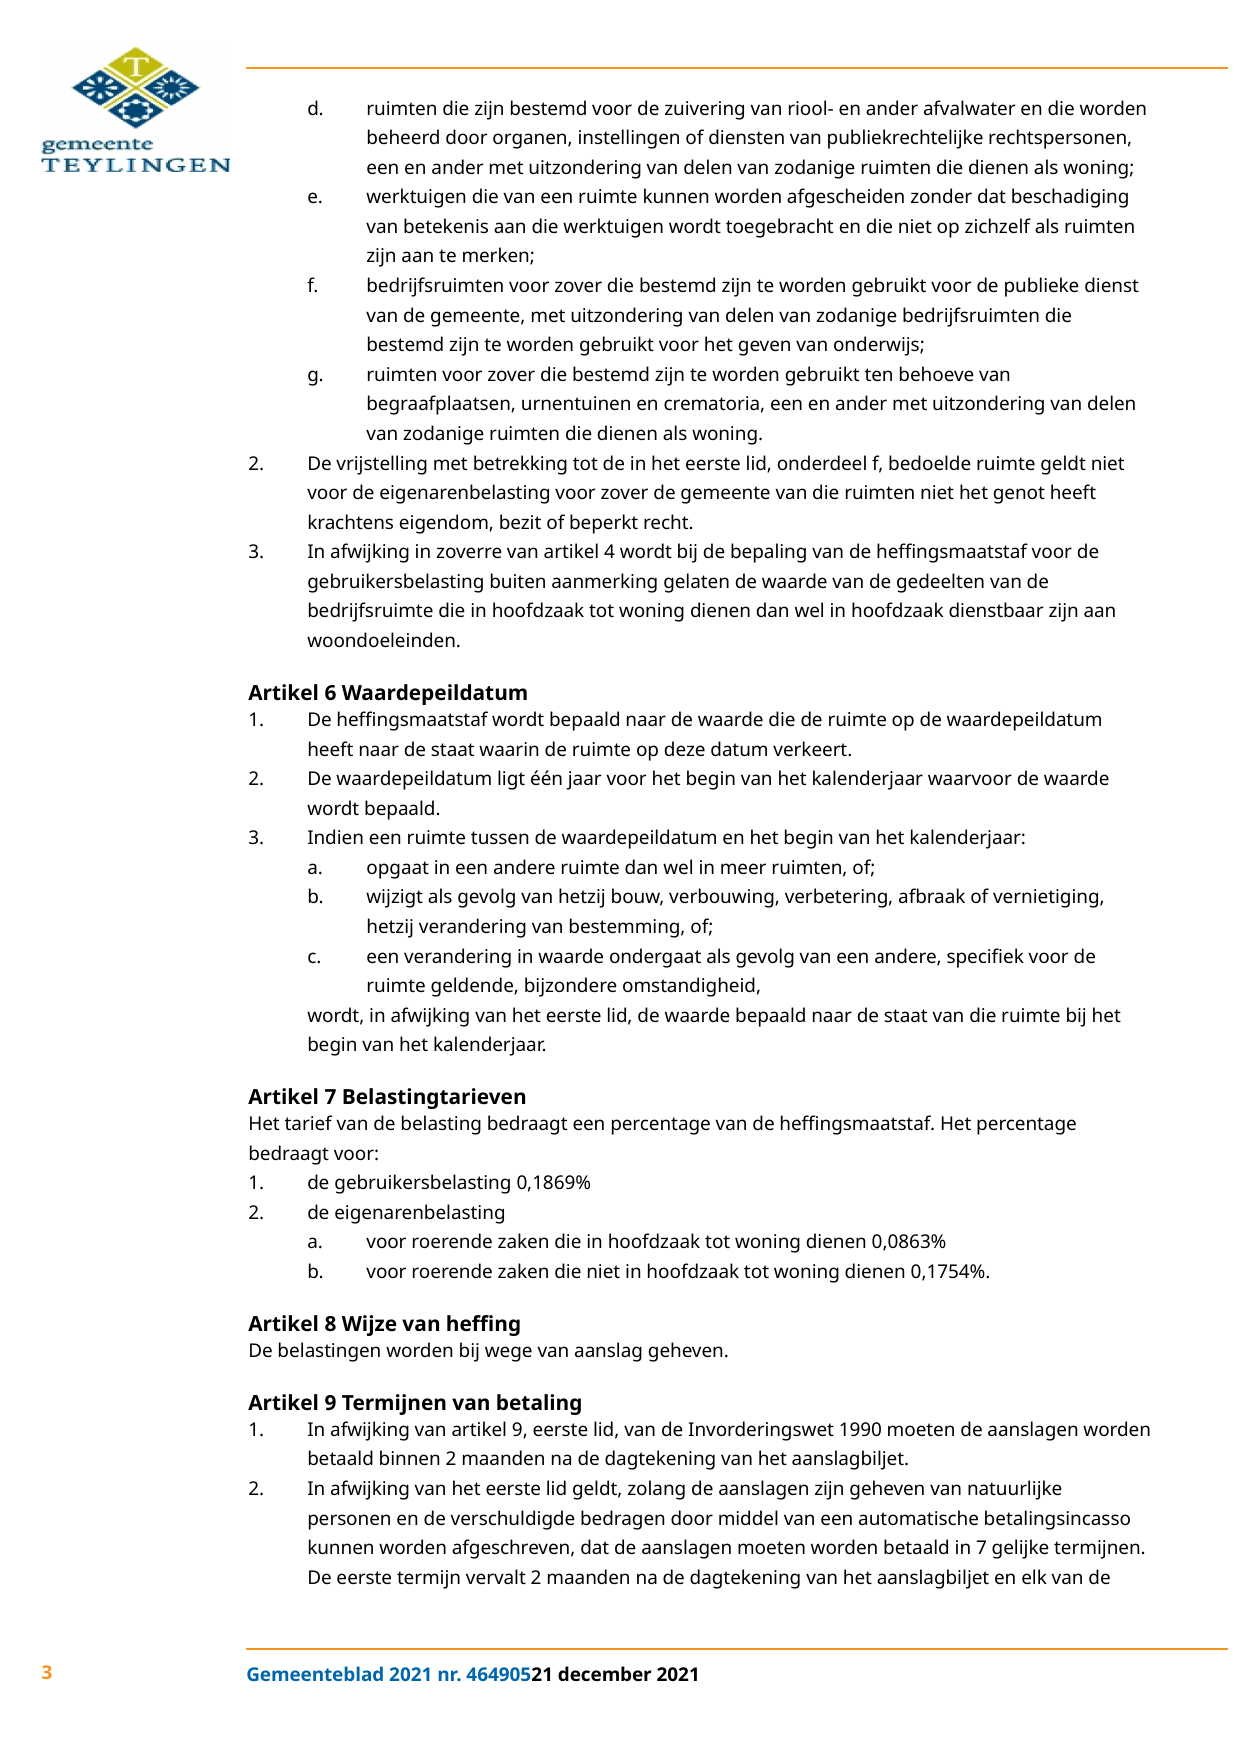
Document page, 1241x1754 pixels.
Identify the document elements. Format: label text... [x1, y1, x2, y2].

list opgaat in een andere ruimte dan wel in meer ruimten, of; [307, 854, 1152, 880]
list wordt, in afwijking van het eerste lid, de waarde bepaald naar de staat van die ruimte bij het begin van het kalenderjaar. [248, 1002, 1152, 1057]
list de gebruikersbelasting 0,1869% [248, 1169, 1152, 1195]
text Het tarief van de belasting bedraagt een percentage van de heffingsmaatstaf. Het percentage bedraagt voor: [248, 1110, 1152, 1166]
list voor roerende zaken die niet in hoofdzaak tot woning dienen 0,1754%. [307, 1258, 1152, 1284]
list ruimten voor zover die bestemd zijn te worden gebruikt ten behoeve van begraafplaatsen, urnentuinen en crematoria, een en ander met uitzondering van delen van zodanige ruimten die dienen als woning. [307, 361, 1152, 446]
list In afwijking van het eerste lid geldt, zolang de aanslagen zijn geheven van natuurlijke personen en de verschuldigde bedragen door middel van een automatische betalingsincasso kunnen worden afgeschreven, dat de aanslagen moeten worden betaald in 7 gelijke termijnen. De eerste termijn vervalt 2 maanden na de dagtekening van het aanslagbiljet en elk van de [248, 1475, 1152, 1590]
list De heffingsmaatstaf wordt bepaald naar de waarde die de ruimte op de waardepeildatum heeft naar de staat waarin de ruimte op deze datum verkeert. [248, 706, 1152, 761]
list bedrijfsruimten voor zover die bestemd zijn te worden gebruikt voor de publieke dienst van de gemeente, met uitzondering van delen van zodanige bedrijfsruimten die bestemd zijn te worden gebruikt voor het geven van onderwijs; [307, 272, 1152, 357]
list Indien een ruimte tussen de waardepeildatum en het begin van het kalenderjaar: [248, 824, 1152, 850]
list De waardepeildatum ligt één jaar voor het begin van het kalenderjaar waarvoor de waarde wordt bepaald. [248, 765, 1152, 821]
text Artikel 8 Wijze van heffing [248, 1309, 1152, 1337]
text Artikel 7 Belastingtarieven [248, 1082, 1152, 1110]
list voor roerende zaken die in hoofdzaak tot woning dienen 0,0863% [307, 1229, 1152, 1254]
list De vrijstelling met betrekking tot de in het eerste lid, onderdeel f, bedoelde ruimte geldt niet voor de eigenarenbelasting voor zover de gemeente van die ruimten niet het genot heeft krachtens eigendom, bezit of beperkt recht. [248, 450, 1152, 535]
list werktuigen die van een ruimte kunnen worden afgescheiden zonder dat beschadiging van betekenis aan die werktuigen wordt toegebracht en die niet op zichzelf als ruimten zijn aan te merken; [307, 183, 1152, 268]
text De belastingen worden bij wege van aanslag geheven. [248, 1337, 1152, 1363]
text Artikel 9 Termijnen van betaling [248, 1388, 1152, 1416]
list een verandering in waarde ondergaat als gevolg van een andere, specifiek voor de ruimte geldende, bijzondere omstandigheid, [307, 943, 1152, 998]
list In afwijking van artikel 9, eerste lid, van de Invorderingswet 1990 moeten de aanslagen worden betaald binnen 2 maanden na de dagtekening van het aanslagbiljet. [248, 1416, 1152, 1471]
list wijzigt als gevolg van hetzij bouw, verbouwing, verbetering, afbraak of vernietiging, hetzij verandering van bestemming, of; [307, 884, 1152, 939]
text Artikel 6 Waardepeildatum [248, 678, 1152, 706]
picture [41, 47, 231, 172]
list ruimten die zijn bestemd voor de zuivering van riool- en ander afvalwater en die worden beheerd door organen, instellingen of diensten van publiekrechtelijke rechtspersonen, een en ander met uitzondering van delen van zodanige ruimten die dienen als woning; [307, 95, 1152, 180]
list de eigenarenbelasting [248, 1199, 1152, 1225]
list In afwijking in zoverre van artikel 4 wordt bij de bepaling van de heffingsmaatstaf voor de gebruikersbelasting buiten aanmerking gelaten de waarde van de gedeelten van de bedrijfsruimte die in hoofdzaak tot woning dienen dan wel in hoofdzaak dienstbaar zijn aan woondoeleinden. [248, 538, 1152, 653]
